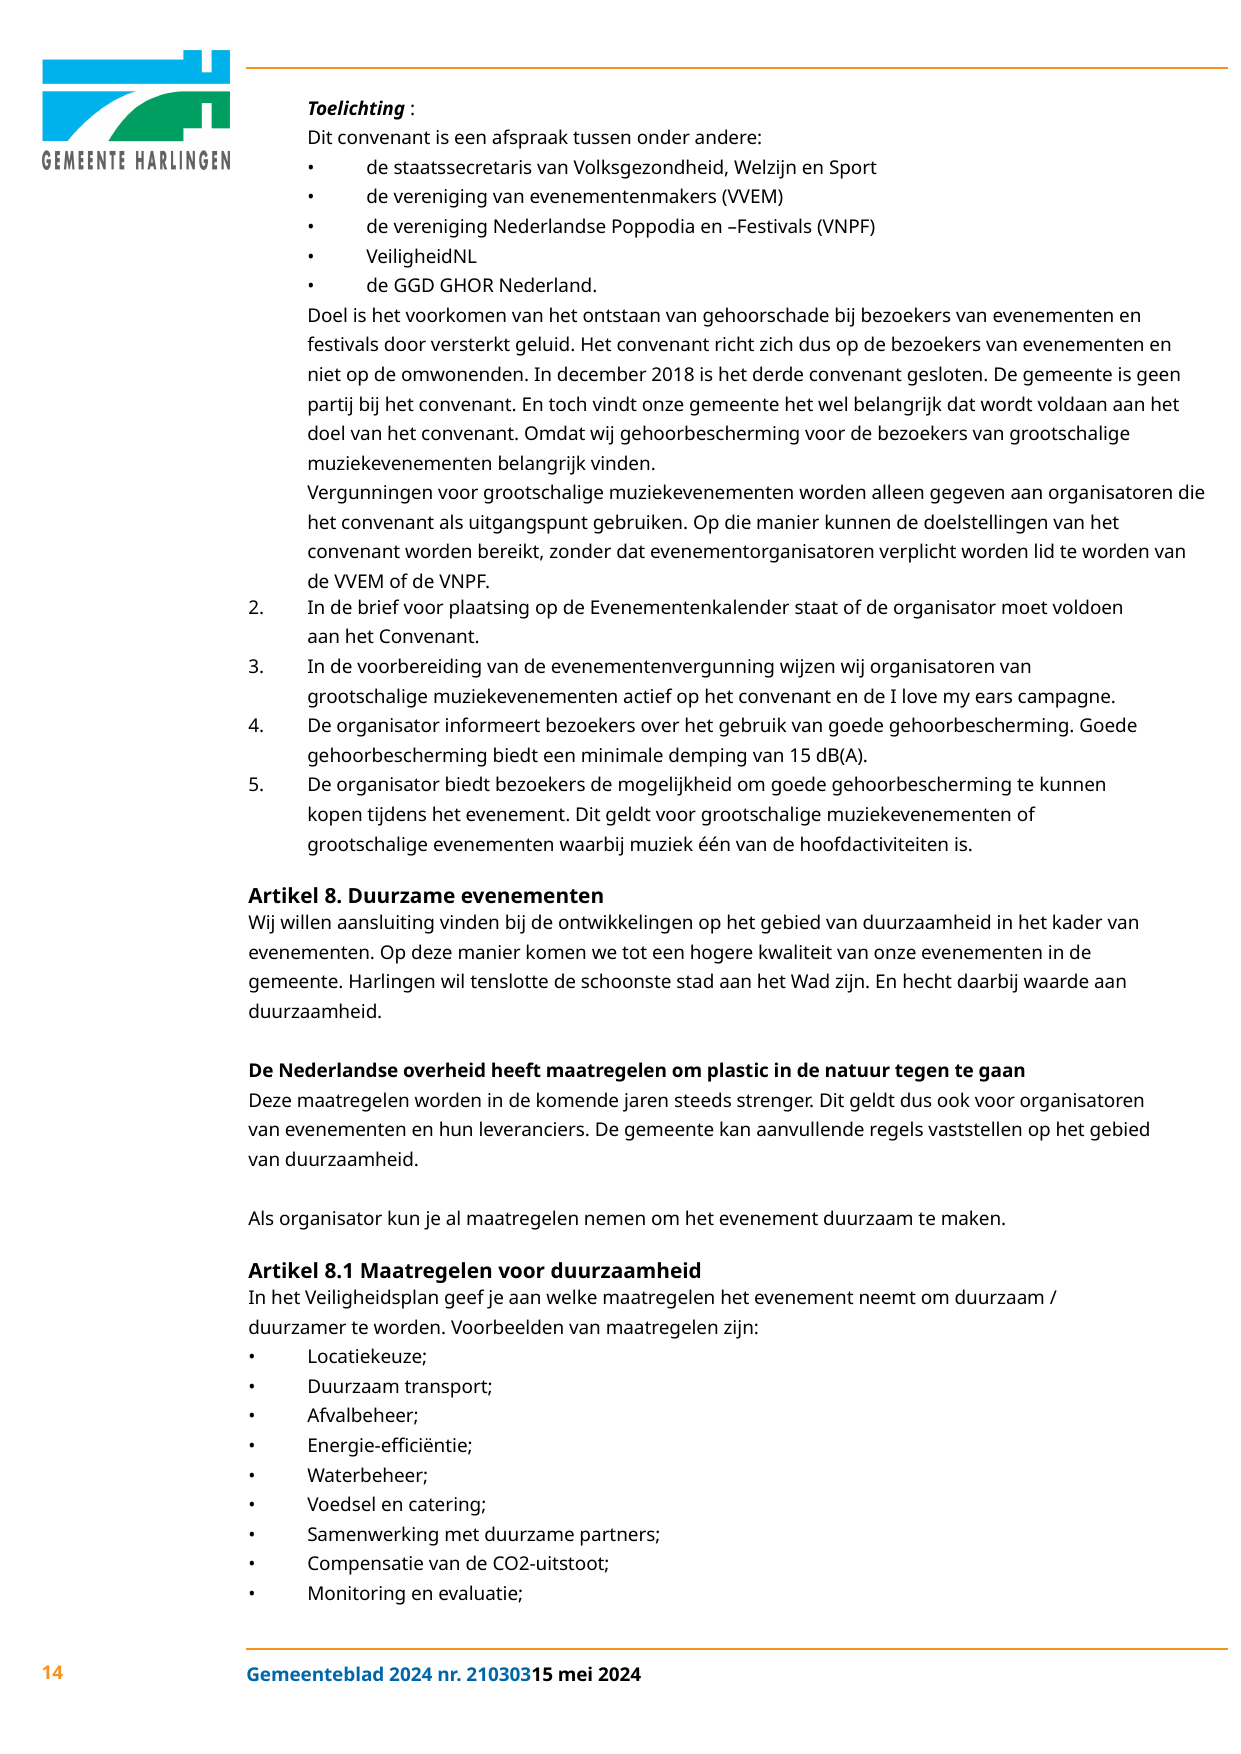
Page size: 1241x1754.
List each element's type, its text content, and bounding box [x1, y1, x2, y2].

text Als organisator kun je al maatregelen nemen om het evenement duurzaam te maken. [248, 1205, 1152, 1231]
text De Nederlandse overheid heeft maatregelen om plastic in de natuur tegen te gaan [248, 1057, 1152, 1083]
list Duurzaam transport; [248, 1373, 1152, 1399]
list De organisator biedt bezoekers de mogelijkheid om goede gehoorbescherming te kunnen kopen tijdens het evenement. Dit geldt voor grootschalige muziekevenementen of grootschalige evenementen waarbij muziek één van de hoofdactiviteiten is. [248, 772, 1152, 856]
text Artikel 8.1 Maatregelen voor duurzaamheid [248, 1256, 1152, 1284]
list Compensatie van de CO2-uitstoot; [248, 1551, 1152, 1576]
text Deze maatregelen worden in de komende jaren steeds strenger. Dit geldt dus ook voor organisatoren van evenementen en hun leveranciers. De gemeente kan aanvullende regels vaststellen op het gebied van duurzaamheid. [248, 1087, 1152, 1172]
list Locatiekeuze; [248, 1343, 1152, 1369]
text Wij willen aansluiting vinden bij de ontwikkelingen op het gebied van duurzaamheid in het kader van evenementen. Op deze manier komen we tot een hogere kwaliteit van onze evenementen in de gemeente. Harlingen wil tenslotte de schoonste stad aan het Wad zijn. En hecht daarbij waarde aan duurzaamheid. [248, 909, 1152, 1024]
list Afvalbeheer; [248, 1403, 1152, 1428]
table_header Toelichting : Dit convenant is een afspraak tussen onder andere: de staatssecretaris van Volksgezondheid, Welzijn en Sport de vereniging van evenementenmakers (VVEM) de vereniging Nederlandse Poppodia en –Festivals (VNPF) VeiligheidNL de GGD GHOR Nederland. Doel is het voorkomen van het ontstaan van gehoorschade bij bezoekers van evenementen en festivals door versterkt geluid. Het convenant richt zich dus op de bezoekers van evenementen en niet op de omwonenden. In december 2018 is het derde convenant gesloten. De gemeente is geen partij bij het convenant. En toch vindt onze gemeente het wel belangrijk dat wordt voldaan aan het doel van het convenant. Omdat wij gehoorbescherming voor de bezoekers van grootschalige muziekevenementen belangrijk vinden. Vergunningen voor grootschalige muziekevenementen worden alleen gegeven aan organisatoren die het convenant als uitgangspunt gebruiken. Op die manier kunnen de doelstellingen van het convenant worden bereikt, zonder dat evenementorganisatoren verplicht worden lid te worden van de VVEM of de VNPF. [307, 95, 1211, 594]
list De organisator informeert bezoekers over het gebruik van goede gehoorbescherming. Goede gehoorbescherming biedt een minimale demping van 15 dB(A). [248, 712, 1152, 768]
list In de voorbereiding van de evenementenvergunning wijzen wij organisatoren van grootschalige muziekevenementen actief op het convenant en de I love my ears campagne. [248, 653, 1152, 708]
list In de brief voor plaatsing op de Evenementenkalender staat of de organisator moet voldoen aan het Convenant. [248, 594, 1152, 649]
text Artikel 8. Duurzame evenementen [248, 881, 1152, 909]
list Waterbeheer; [248, 1462, 1152, 1487]
text In het Veiligheidsplan geef je aan welke maatregelen het evenement neemt om duurzaam / duurzamer te worden. Voorbeelden van maatregelen zijn: [248, 1284, 1152, 1339]
picture [41, 47, 231, 172]
list Samenwerking met duurzame partners; [248, 1521, 1152, 1547]
list Monitoring en evaluatie; [248, 1580, 1152, 1606]
list Energie-efficiëntie; [248, 1432, 1152, 1458]
list Voedsel en catering; [248, 1491, 1152, 1517]
